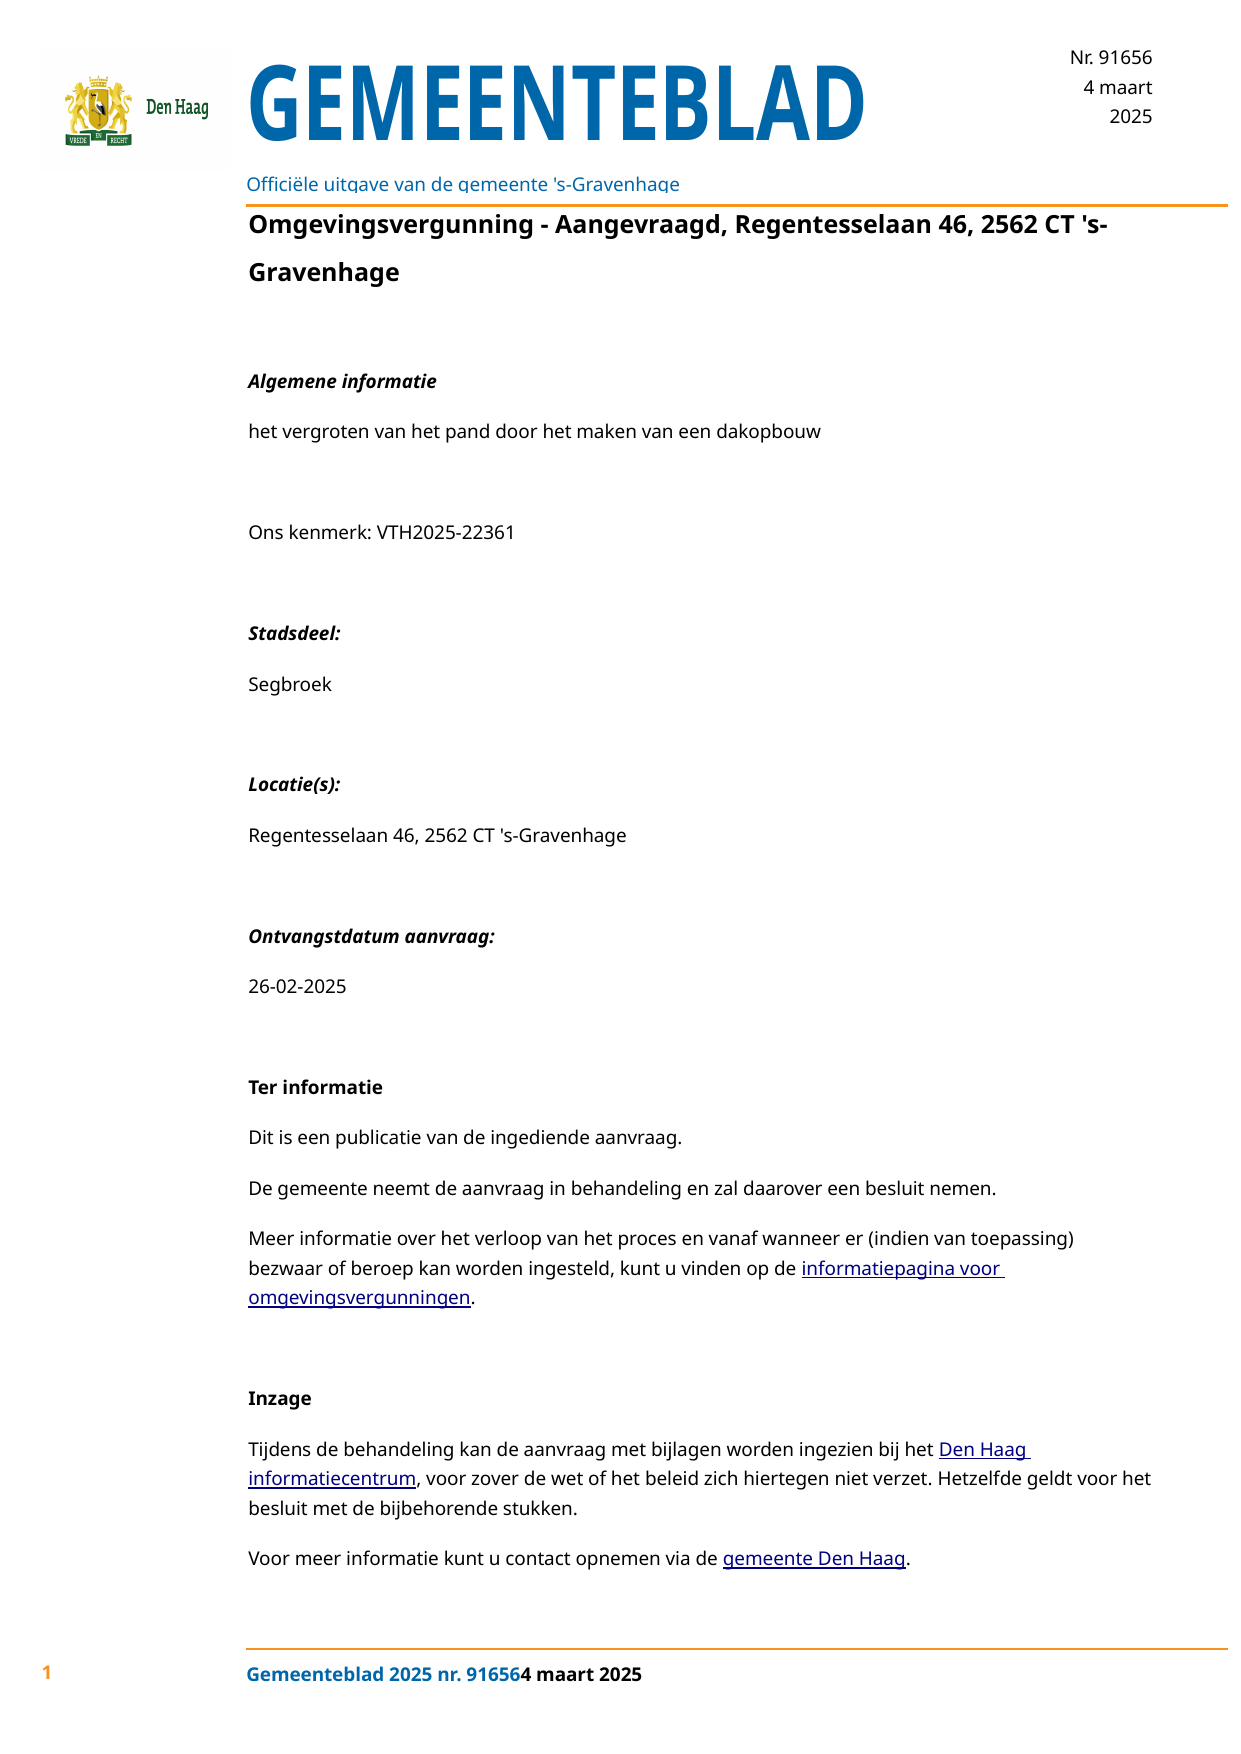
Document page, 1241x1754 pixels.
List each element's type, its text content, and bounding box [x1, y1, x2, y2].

text Ontvangstdatum aanvraag: [248, 923, 1152, 949]
text De gemeente neemt de aanvraag in behandeling en zal daarover een besluit nemen. [248, 1175, 1152, 1201]
text Ter informatie [248, 1074, 1152, 1100]
text Omgevingsvergunning - Aangevraagd, Regentesselaan 46, 2562 CT 's-Gravenhage [248, 207, 1152, 288]
text Dit is een publicatie van de ingediende aanvraag. [248, 1124, 1152, 1150]
text Inzage [248, 1385, 1152, 1411]
text het vergroten van het pand door het maken van een dakopbouw [248, 419, 1152, 444]
text Stadsdeel: [248, 620, 1152, 646]
text 26-02-2025 [248, 973, 1152, 999]
text Meer informatie over het verloop van het proces en vanaf wanneer er (indien van toepassing) bezwaar of beroep kan worden ingesteld, kunt u vinden op de informatiepagina voor omgevingsvergunningen. [248, 1225, 1152, 1310]
text Algemene informatie [248, 368, 1152, 394]
text Locatie(s): [248, 772, 1152, 797]
text Voor meer informatie kunt u contact opnemen via de gemeente Den Haag. [248, 1545, 1152, 1571]
picture [41, 47, 231, 172]
text Tijdens de behandeling kan de aanvraag met bijlagen worden ingezien bij het Den Haag informatiecentrum, voor zover de wet of het beleid zich hiertegen niet verzet. Hetzelfde geldt voor het besluit met de bijbehorende stukken. [248, 1436, 1152, 1521]
text Regentesselaan 46, 2562 CT 's-Gravenhage [248, 822, 1152, 848]
text Ons kenmerk: VTH2025-22361 [248, 519, 1152, 545]
text Segbroek [248, 671, 1152, 697]
